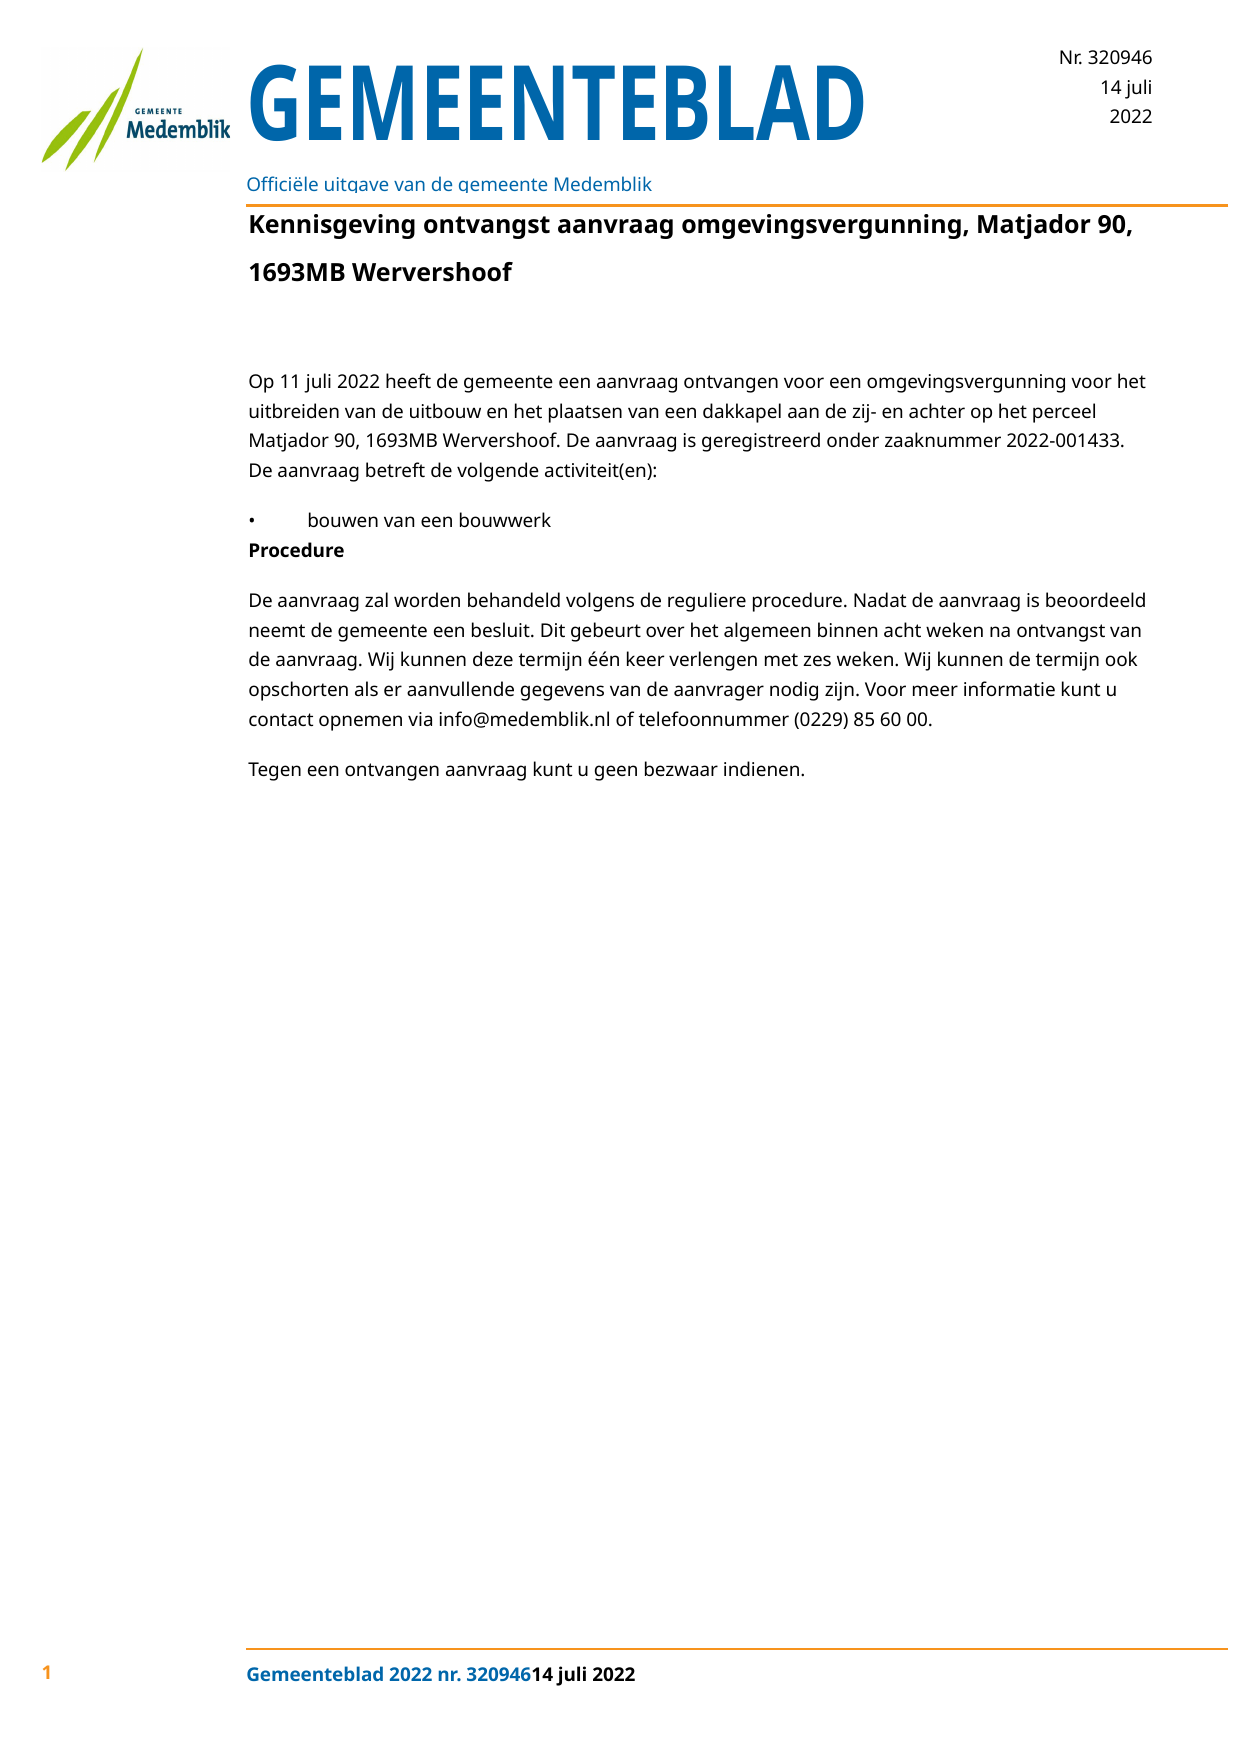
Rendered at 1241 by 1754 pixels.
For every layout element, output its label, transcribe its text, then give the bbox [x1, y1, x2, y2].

list bouwen van een bouwwerk [248, 507, 1152, 533]
text Op 11 juli 2022 heeft de gemeente een aanvraag ontvangen voor een omgevingsvergunning voor het uitbreiden van de uitbouw en het plaatsen van een dakkapel aan de zij- en achter op het perceel Matjador 90, 1693MB Wervershoof. De aanvraag is geregistreerd onder zaaknummer 2022-001433. De aanvraag betreft de volgende activiteit(en): [248, 368, 1152, 483]
text Procedure [248, 537, 1152, 563]
text Kennisgeving ontvangst aanvraag omgevingsvergunning, Matjador 90, 1693MB Wervershoof [248, 207, 1152, 288]
text Tegen een ontvangen aanvraag kunt u geen bezwaar indienen. [248, 756, 1152, 782]
text De aanvraag zal worden behandeld volgens de reguliere procedure. Nadat de aanvraag is beoordeeld neemt de gemeente een besluit. Dit gebeurt over het algemeen binnen acht weken na ontvangst van de aanvraag. Wij kunnen deze termijn één keer verlengen met zes weken. Wij kunnen de termijn ook opschorten als er aanvullende gegevens van de aanvrager nodig zijn. Voor meer informatie kunt u contact opnemen via info@medemblik.nl of telefoonnummer (0229) 85 60 00. [248, 587, 1152, 732]
picture [41, 47, 231, 172]
